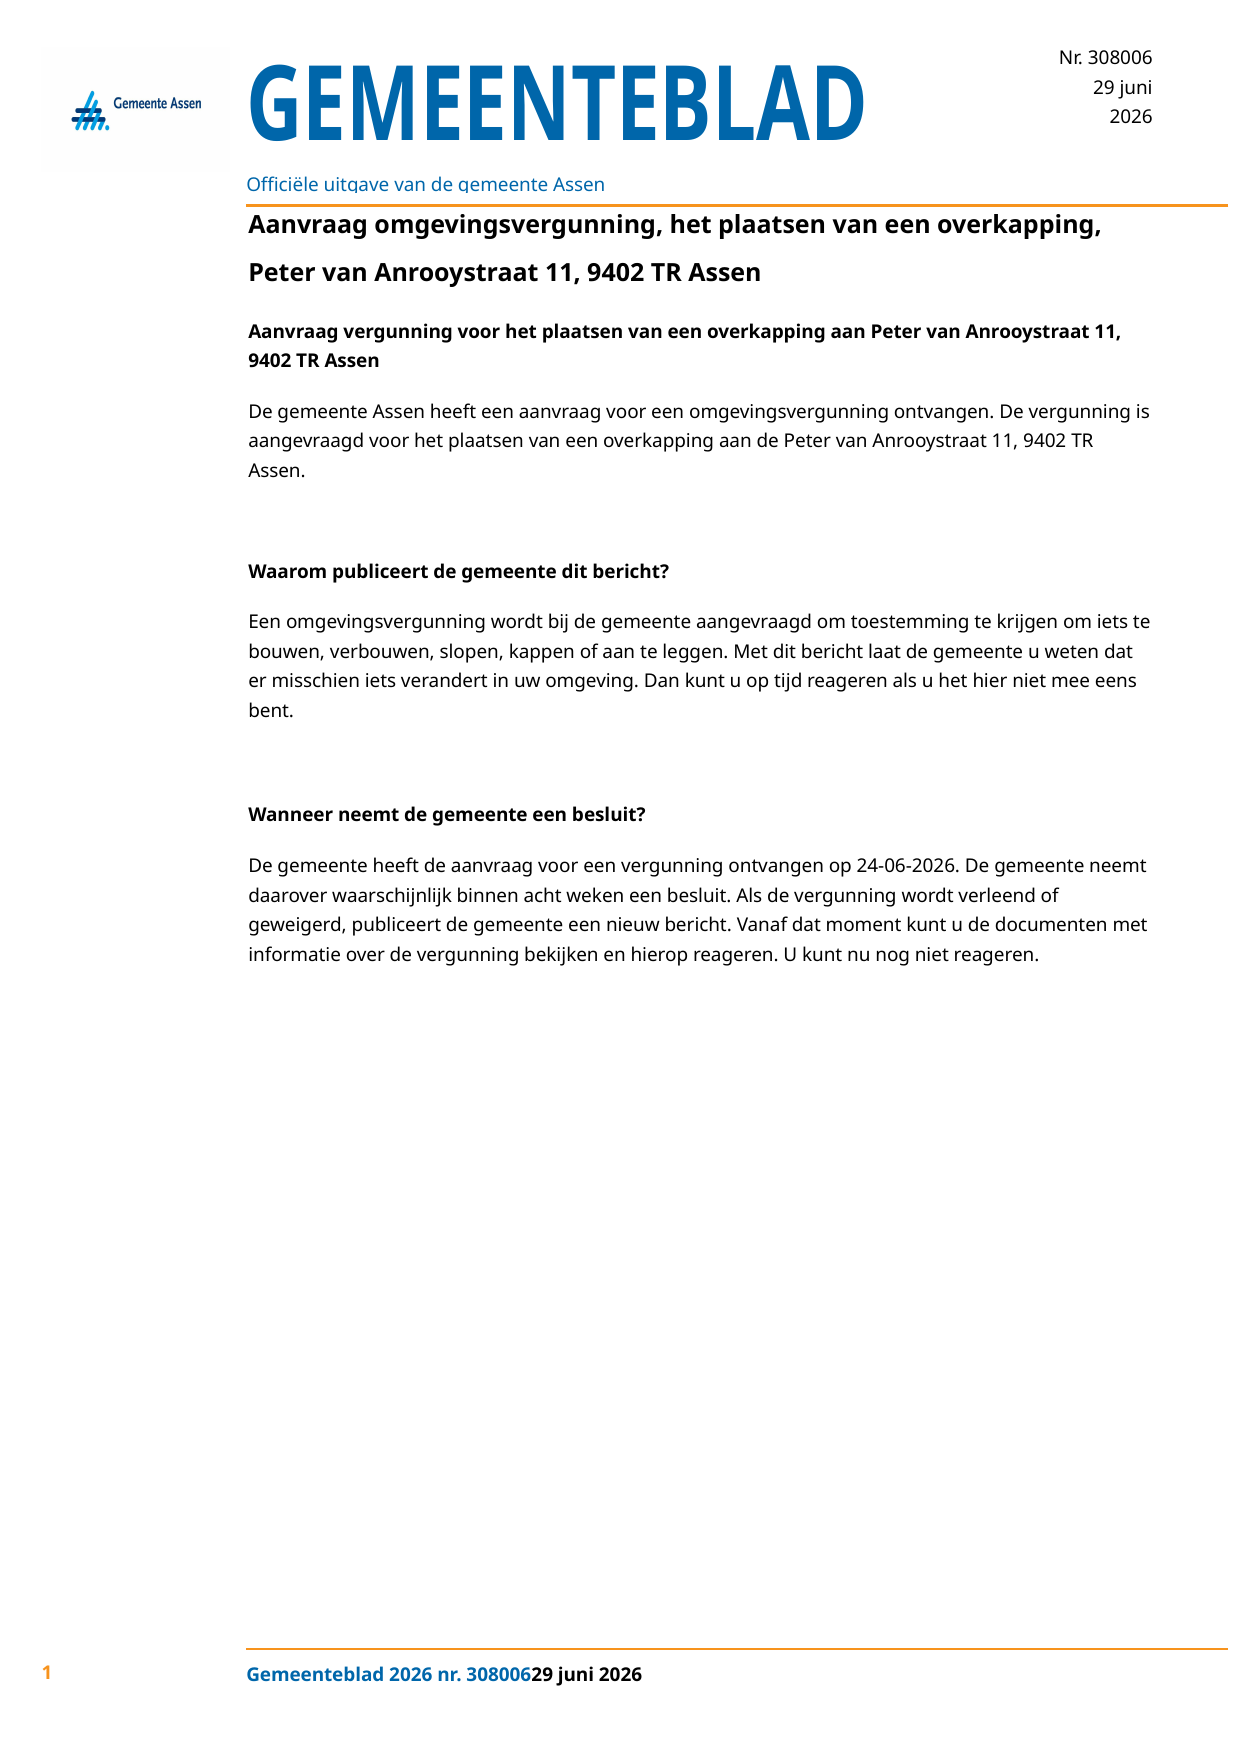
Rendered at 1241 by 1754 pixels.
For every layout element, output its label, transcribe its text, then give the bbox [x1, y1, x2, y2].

text De gemeente heeft de aanvraag voor een vergunning ontvangen op 24-06-2026. De gemeente neemt daarover waarschijnlijk binnen acht weken een besluit. Als de vergunning wordt verleend of geweigerd, publiceert de gemeente een nieuw bericht. Vanaf dat moment kunt u de documenten met informatie over de vergunning bekijken en hierop reageren. U kunt nu nog niet reageren. [248, 852, 1152, 967]
text De gemeente Assen heeft een aanvraag voor een omgevingsvergunning ontvangen. De vergunning is aangevraagd voor het plaatsen van een overkapping aan de Peter van Anrooystraat 11, 9402 TR Assen. [248, 398, 1152, 483]
text ﻿Wanneer neemt de gemeente een besluit? [248, 798, 1152, 827]
text Aanvraag omgevingsvergunning, het plaatsen van een overkapping, Peter van Anrooystraat 11, 9402 TR Assen [248, 207, 1152, 288]
text Een omgevingsvergunning wordt bij de gemeente aangevraagd om toestemming te krijgen om iets te bouwen, verbouwen, slopen, kappen of aan te leggen. Met dit bericht laat de gemeente u weten dat er misschien iets verandert in uw omgeving. Dan kunt u op tijd reageren als u het hier niet mee eens bent. [248, 608, 1152, 723]
picture [41, 47, 231, 172]
text Waarom publiceert de gemeente dit bericht? [248, 558, 1152, 584]
text Aanvraag vergunning voor het plaatsen van een overkapping aan Peter van Anrooystraat 11, 9402 TR Assen [248, 318, 1152, 373]
